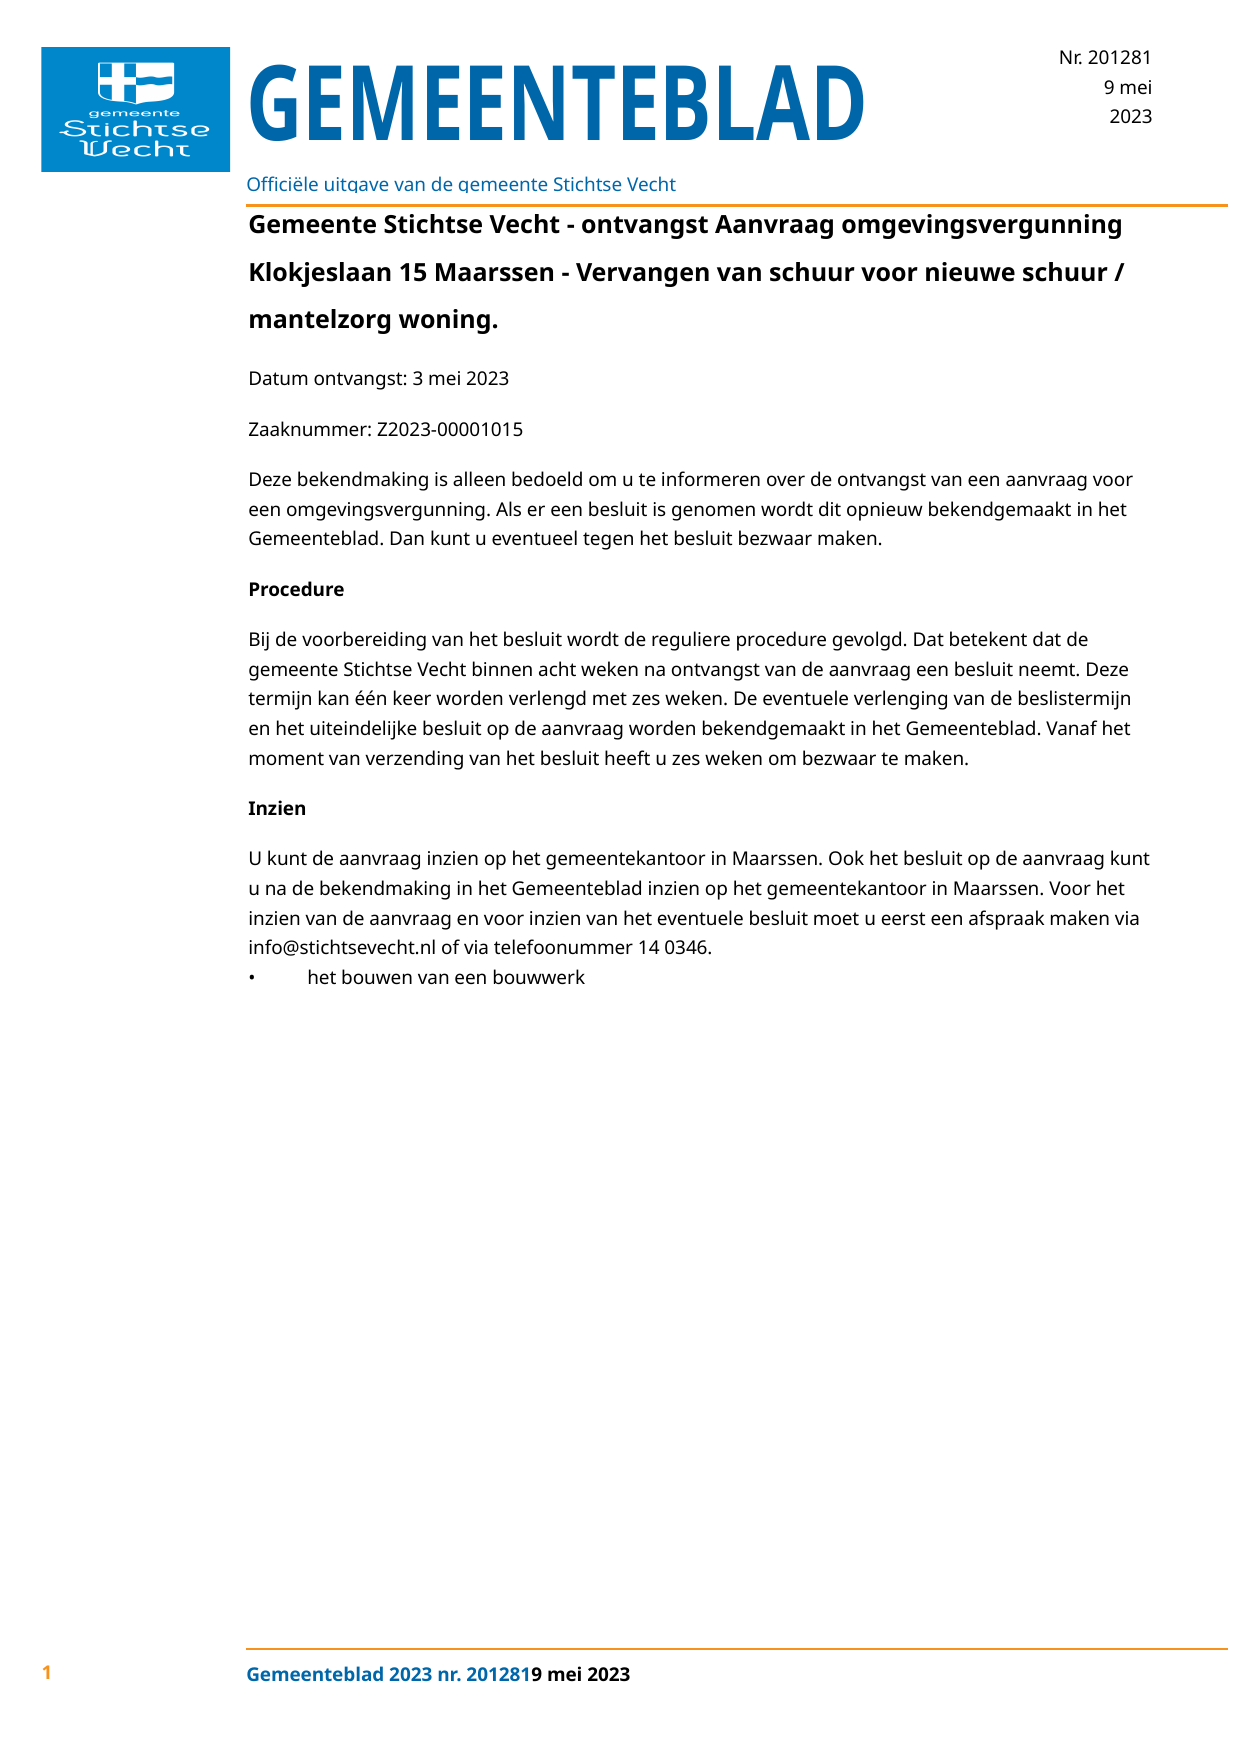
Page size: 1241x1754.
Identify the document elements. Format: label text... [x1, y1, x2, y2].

text Deze bekendmaking is alleen bedoeld om u te informeren over de ontvangst van een aanvraag voor een omgevingsvergunning. Als er een besluit is genomen wordt dit opnieuw bekendgemaakt in het Gemeenteblad. Dan kunt u eventueel tegen het besluit bezwaar maken. [248, 466, 1152, 551]
picture [99, 63, 135, 101]
text U kunt de aanvraag inzien op het gemeentekantoor in Maarssen. Ook het besluit op de aanvraag kunt u na de bekendmaking in het Gemeenteblad inzien op het gemeentekantoor in Maarssen. Voor het inzien van de aanvraag en voor inzien van het eventuele besluit moet u eerst een afspraak maken via info@stichtsevecht.nl of via telefoonummer 14 0346. [248, 846, 1152, 960]
text Gemeente Stichtse Vecht - ontvangst Aanvraag omgevingsvergunning Klokjeslaan 15 Maarssen - Vervangen van schuur voor nieuwe schuur / mantelzorg woning. [248, 207, 1152, 336]
text Inzien [248, 795, 1152, 821]
text Procedure [248, 576, 1152, 602]
text Datum ontvangst: 3 mei 2023 [248, 366, 1152, 391]
list het bouwen van een bouwwerk [248, 964, 1152, 989]
picture [137, 63, 174, 103]
text Bij de voorbereiding van het besluit wordt de reguliere procedure gevolgd. Dat betekent dat de gemeente Stichtse Vecht binnen acht weken na ontvangst van de aanvraag een besluit neemt. Deze termijn kan één keer worden verlengd met zes weken. De eventuele verlenging van de beslistermijn en het uiteindelijke besluit op de aanvraag worden bekendgemaakt in het Gemeenteblad. Vanaf het moment van verzending van het besluit heeft u zes weken om bezwaar te maken. [248, 626, 1152, 770]
text Zaaknummer: Z2023-00001015 [248, 416, 1152, 442]
